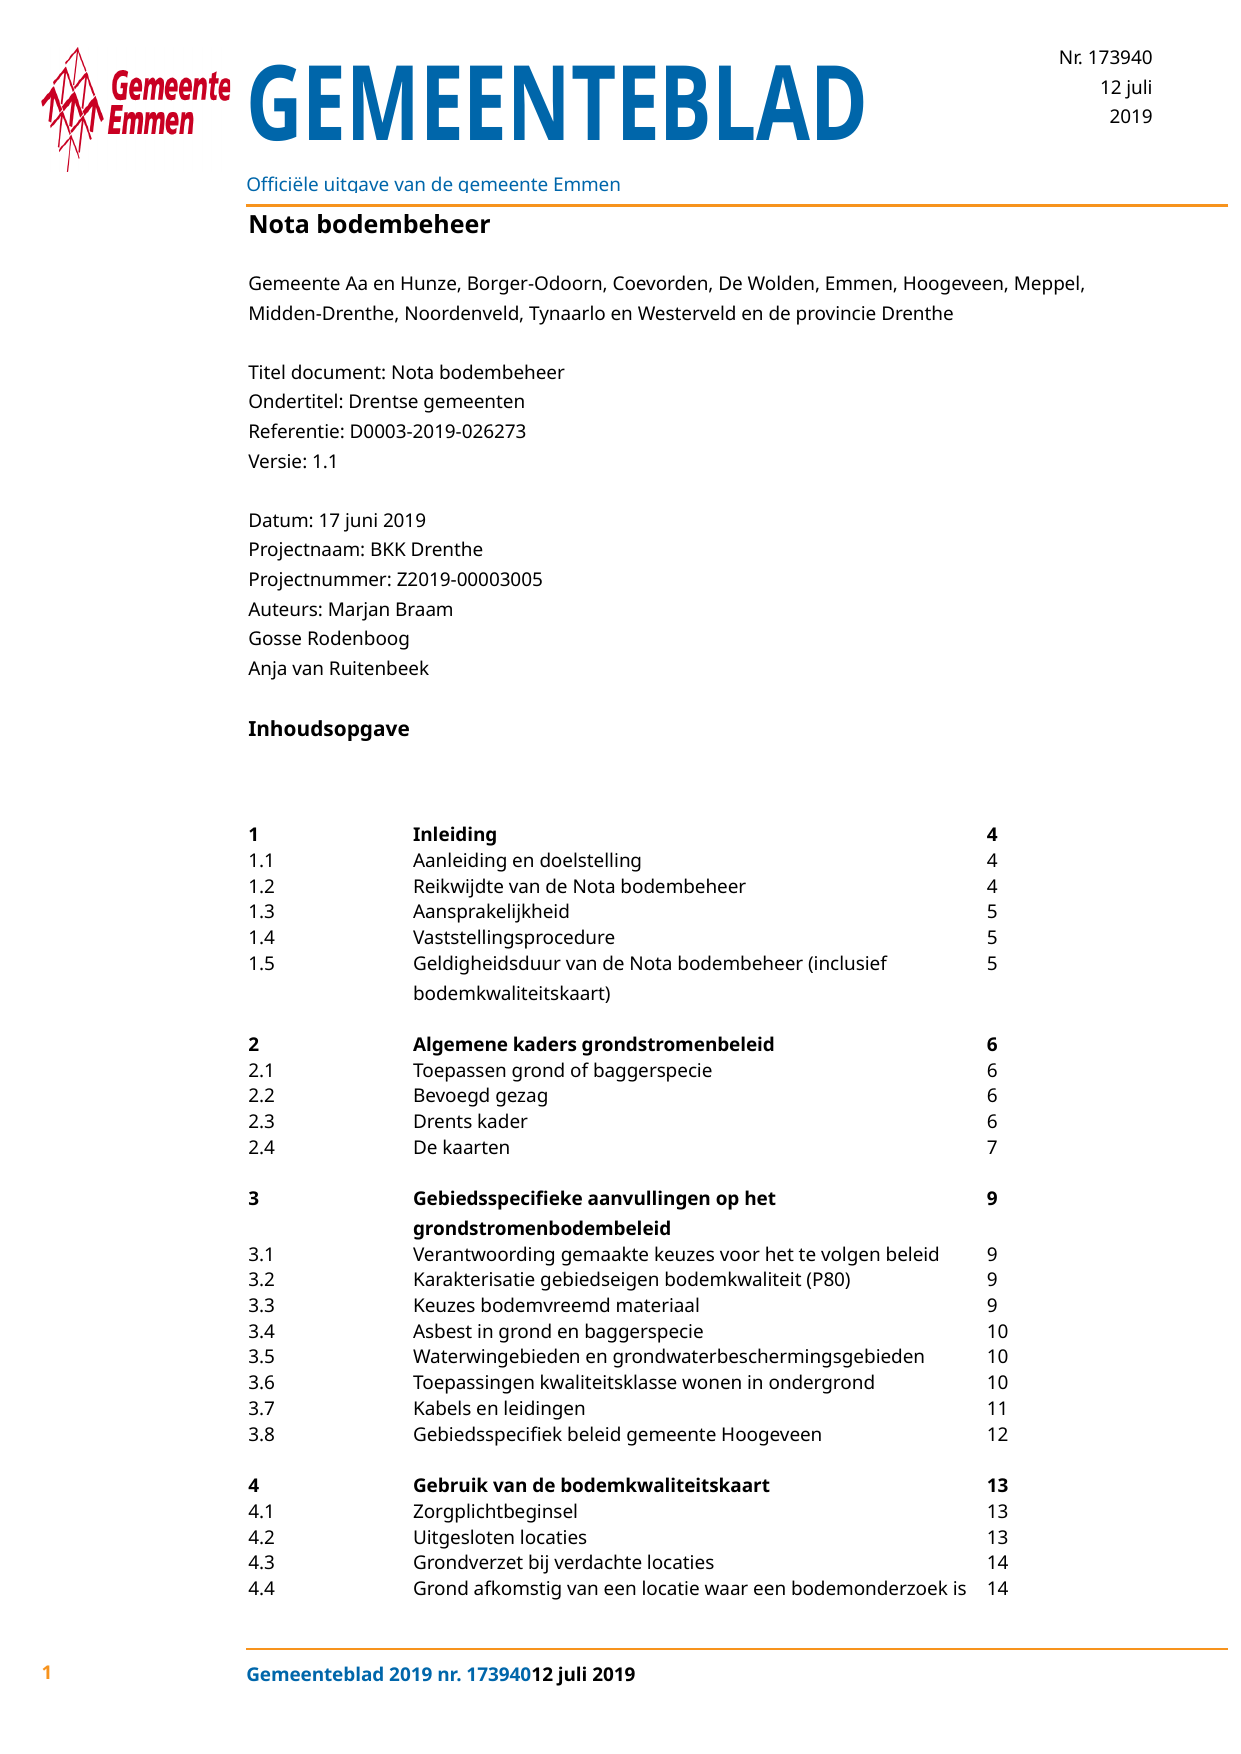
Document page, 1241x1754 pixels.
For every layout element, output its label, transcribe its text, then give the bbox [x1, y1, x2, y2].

table_cell 1.4 [248, 924, 413, 950]
table_cell 6 [987, 1108, 1152, 1134]
text Ondertitel: Drentse gemeenten [248, 389, 1152, 414]
table_cell Drents kader [413, 1108, 987, 1134]
table_cell 13 [987, 1498, 1152, 1524]
text Datum: 17 juni 2019 [248, 507, 1152, 533]
table_cell 14 [987, 1550, 1152, 1575]
table_cell [413, 1005, 987, 1031]
text Gosse Rodenboog [248, 625, 1152, 651]
table_cell 6 [987, 1031, 1152, 1057]
table_cell 10 [987, 1344, 1152, 1369]
table_cell 1.1 [248, 847, 413, 873]
table_cell [248, 1160, 413, 1186]
table_cell Grond afkomstig van een locatie waar een bodemonderzoek is [413, 1575, 987, 1601]
table_cell 6 [987, 1083, 1152, 1108]
table_cell 3.2 [248, 1267, 413, 1292]
text Inhoudsopgave [248, 714, 1152, 742]
table_cell 3.3 [248, 1292, 413, 1318]
table_cell [248, 1447, 413, 1472]
table_cell 10 [987, 1370, 1152, 1395]
table_cell 2 [248, 1031, 413, 1057]
table_cell 5 [987, 924, 1152, 950]
table_cell 4 [248, 1473, 413, 1498]
table_cell 10 [987, 1318, 1152, 1344]
table_cell 4.3 [248, 1550, 413, 1575]
table_cell 14 [987, 1575, 1152, 1601]
table_cell 11 [987, 1395, 1152, 1421]
picture [41, 47, 231, 172]
table_cell De kaarten [413, 1134, 987, 1160]
table_cell 3.6 [248, 1370, 413, 1395]
table_header Inleiding [413, 821, 987, 847]
table_cell 4 [987, 873, 1152, 899]
table_cell Kabels en leidingen [413, 1395, 987, 1421]
text Projectnummer: Z2019-00003005 [248, 566, 1152, 592]
table_cell [987, 1005, 1152, 1031]
table_cell 13 [987, 1524, 1152, 1549]
table_cell 3 [248, 1186, 413, 1241]
table_cell Gebiedsspecifiek beleid gemeente Hoogeveen [413, 1421, 987, 1447]
table_cell 13 [987, 1473, 1152, 1498]
table_cell 9 [987, 1241, 1152, 1267]
table_cell Aanleiding en doelstelling [413, 847, 987, 873]
table_cell 3.8 [248, 1421, 413, 1447]
table_cell Toepassingen kwaliteitsklasse wonen in ondergrond [413, 1370, 987, 1395]
table_cell Vaststellingsprocedure [413, 924, 987, 950]
table_cell Gebruik van de bodemkwaliteitskaart [413, 1473, 987, 1498]
table_cell 12 [987, 1421, 1152, 1447]
table_cell 4 [987, 847, 1152, 873]
table_cell Algemene kaders grondstromenbeleid [413, 1031, 987, 1057]
table_cell Zorgplichtbeginsel [413, 1498, 987, 1524]
text Titel document: Nota bodembeheer [248, 359, 1152, 385]
table_cell 1.3 [248, 899, 413, 924]
table_cell [413, 1160, 987, 1186]
table_cell 1.5 [248, 950, 413, 1005]
table_cell 2.3 [248, 1108, 413, 1134]
table_cell 1.2 [248, 873, 413, 899]
table_cell 4.2 [248, 1524, 413, 1549]
text Versie: 1.1 [248, 448, 1152, 473]
table_cell 5 [987, 899, 1152, 924]
table_cell Reikwijdte van de Nota bodembeheer [413, 873, 987, 899]
table_cell 9 [987, 1292, 1152, 1318]
table_cell [987, 1160, 1152, 1186]
table_cell [413, 1447, 987, 1472]
text Anja van Ruitenbeek [248, 655, 1152, 681]
table_cell 6 [987, 1057, 1152, 1083]
table_cell 3.4 [248, 1318, 413, 1344]
table_cell Waterwingebieden en grondwaterbeschermingsgebieden [413, 1344, 987, 1369]
table_header 4 [987, 821, 1152, 847]
table_cell 7 [987, 1134, 1152, 1160]
table_cell Aansprakelijkheid [413, 899, 987, 924]
table_cell Gebiedsspecifieke aanvullingen op het grondstromenbodembeleid [413, 1186, 987, 1241]
text Projectnaam: BKK Drenthe [248, 537, 1152, 562]
table_cell Toepassen grond of baggerspecie [413, 1057, 987, 1083]
table_cell Karakterisatie gebiedseigen bodemkwaliteit (P80) [413, 1267, 987, 1292]
table_cell 3.1 [248, 1241, 413, 1267]
table_cell Verantwoording gemaakte keuzes voor het te volgen beleid [413, 1241, 987, 1267]
table_cell 3.5 [248, 1344, 413, 1369]
table_cell [987, 1447, 1152, 1472]
table_cell Asbest in grond en baggerspecie [413, 1318, 987, 1344]
table_header 1 [248, 821, 413, 847]
table_cell 4.1 [248, 1498, 413, 1524]
text Gemeente Aa en Hunze, Borger-Odoorn, Coevorden, De Wolden, Emmen, Hoogeveen, Meppel, Midden-Drenthe, Noordenveld, Tynaarlo en Westerveld en de provincie Drenthe [248, 270, 1152, 326]
table_cell Geldigheidsduur van de Nota bodembeheer (inclusief bodemkwaliteitskaart) [413, 950, 987, 1005]
table_cell 4.4 [248, 1575, 413, 1601]
table_cell Bevoegd gezag [413, 1083, 987, 1108]
table_cell [248, 1005, 413, 1031]
table_cell Grondverzet bij verdachte locaties [413, 1550, 987, 1575]
table_cell 9 [987, 1186, 1152, 1241]
table_cell 9 [987, 1267, 1152, 1292]
text Auteurs: Marjan Braam [248, 596, 1152, 621]
table_cell 2.1 [248, 1057, 413, 1083]
text Nota bodembeheer [248, 207, 1152, 241]
table_cell 2.4 [248, 1134, 413, 1160]
table_cell Keuzes bodemvreemd materiaal [413, 1292, 987, 1318]
table_cell 2.2 [248, 1083, 413, 1108]
table_cell Uitgesloten locaties [413, 1524, 987, 1549]
table_cell 5 [987, 950, 1152, 1005]
table_cell 3.7 [248, 1395, 413, 1421]
text Referentie: D0003-2019-026273 [248, 418, 1152, 444]
